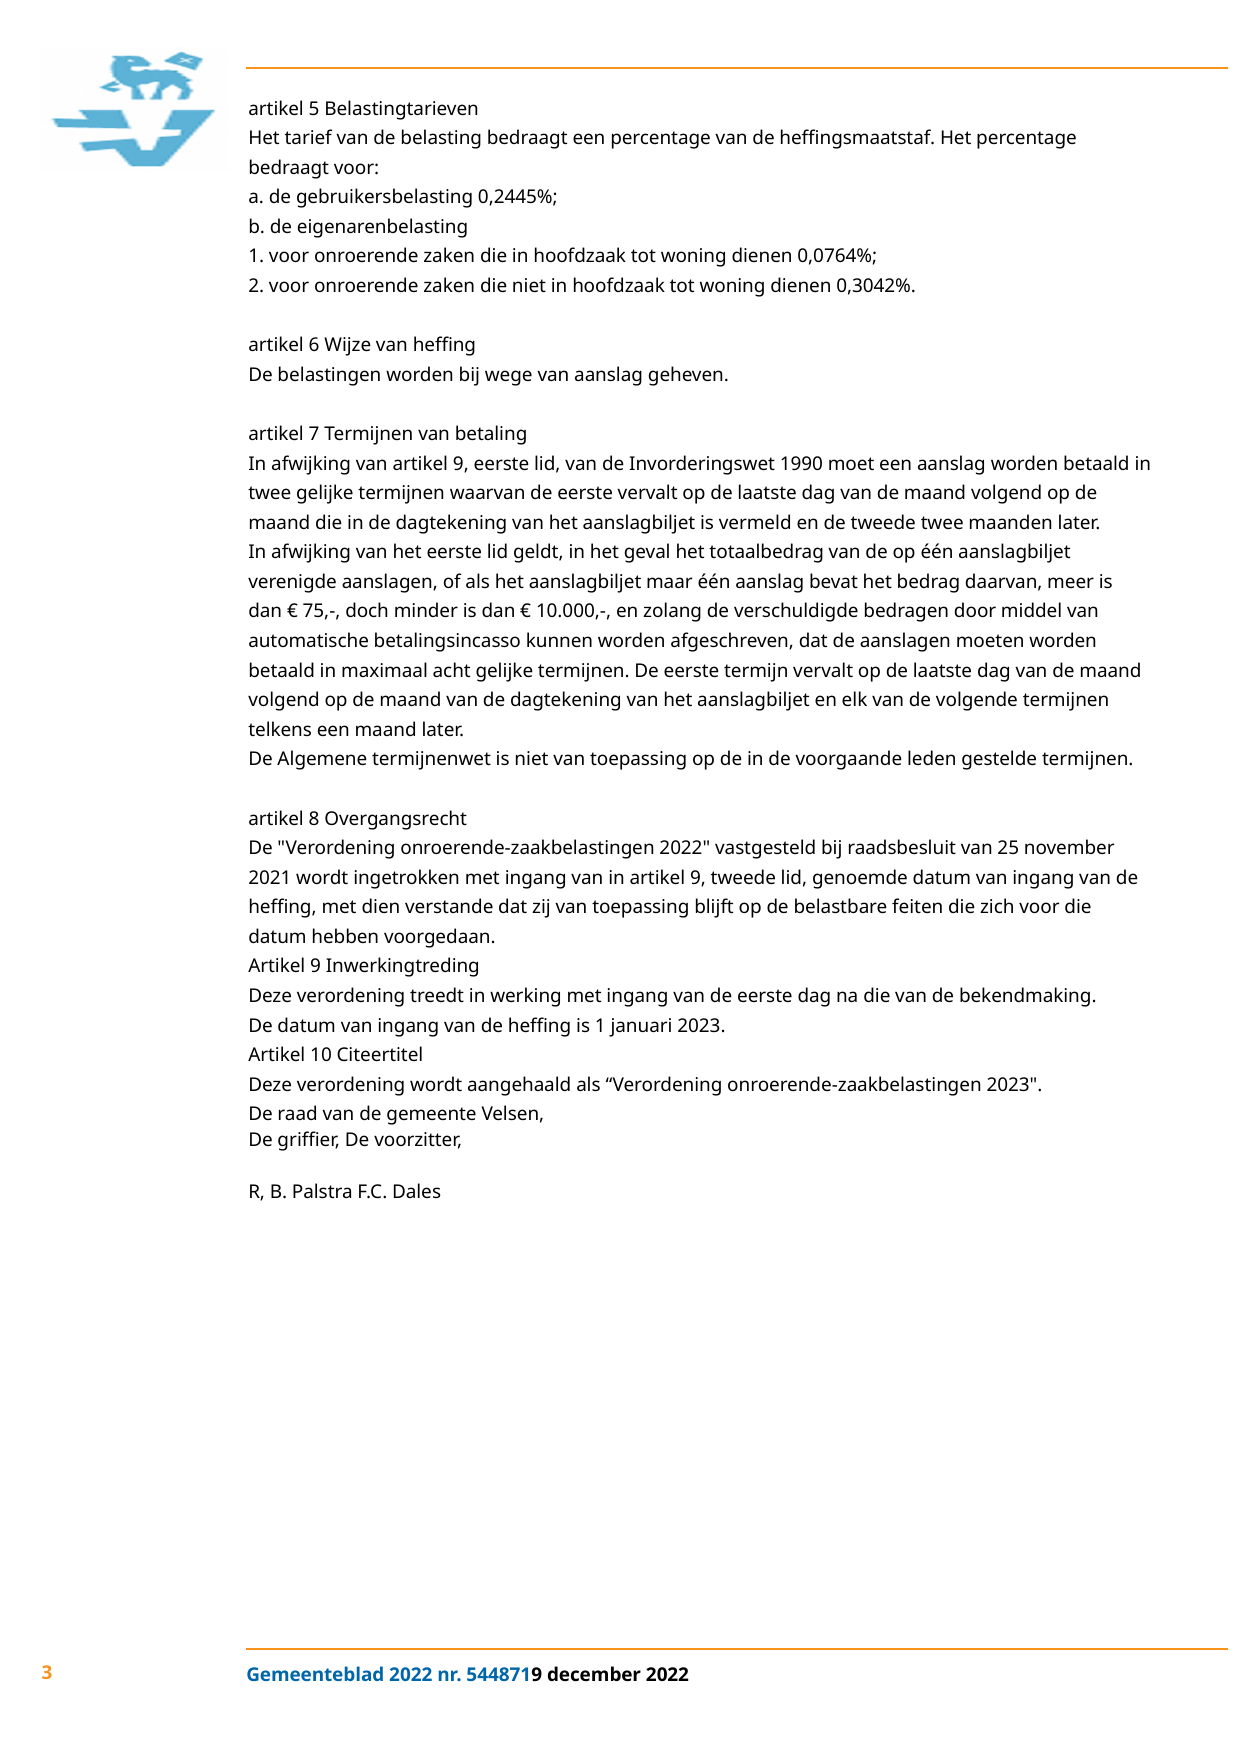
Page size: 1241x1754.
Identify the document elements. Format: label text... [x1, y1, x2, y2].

picture [41, 47, 231, 172]
text artikel 5 Belastingtarieven [248, 95, 1152, 121]
text Artikel 9 Inwerkingtreding [248, 953, 1152, 978]
text In afwijking van het eerste lid geldt, in het geval het totaalbedrag van de op één aanslagbiljet verenigde aanslagen, of als het aanslagbiljet maar één aanslag bevat het bedrag daarvan, meer is dan € 75,-, doch minder is dan € 10.000,-, en zolang de verschuldigde bedragen door middel van automatische betalingsincasso kunnen worden afgeschreven, dat de aanslagen moeten worden betaald in maximaal acht gelijke termijnen. De eerste termijn vervalt op de laatste dag van de maand volgend op de maand van de dagtekening van het aanslagbiljet en elk van de volgende termijnen telkens een maand later. [248, 538, 1152, 742]
text 2. voor onroerende zaken die niet in hoofdzaak tot woning dienen 0,3042%. [248, 272, 1152, 298]
text Artikel 10 Citeertitel [248, 1041, 1152, 1067]
text artikel 6 Wijze van heffing [248, 331, 1152, 357]
text De datum van ingang van de heffing is 1 januari 2023. [248, 1012, 1152, 1038]
text De raad van de gemeente Velsen, [248, 1101, 1152, 1126]
text De belastingen worden bij wege van aanslag geheven. [248, 361, 1152, 387]
text 1. voor onroerende zaken die in hoofdzaak tot woning dienen 0,0764%; [248, 243, 1152, 268]
text R, B. Palstra F.C. Dales [248, 1178, 1152, 1203]
text De griffier, De voorzitter, [248, 1126, 1152, 1152]
text De "Verordening onroerende-zaakbelastingen 2022" vastgesteld bij raadsbesluit van 25 november 2021 wordt ingetrokken met ingang van in artikel 9, tweede lid, genoemde datum van ingang van de heffing, met dien verstande dat zij van toepassing blijft op de belastbare feiten die zich voor die datum hebben voorgedaan. [248, 834, 1152, 949]
text artikel 8 Overgangsrecht [248, 805, 1152, 831]
text Deze verordening wordt aangehaald als “Verordening onroerende-zaakbelastingen 2023". [248, 1071, 1152, 1097]
text b. de eigenarenbelasting [248, 213, 1152, 239]
text a. de gebruikersbelasting 0,2445%; [248, 183, 1152, 209]
text In afwijking van artikel 9, eerste lid, van de Invorderingswet 1990 moet een aanslag worden betaald in twee gelijke termijnen waarvan de eerste vervalt op de laatste dag van de maand volgend op de maand die in de dagtekening van het aanslagbiljet is vermeld en de tweede twee maanden later. [248, 450, 1152, 535]
text De Algemene termijnenwet is niet van toepassing op de in de voorgaande leden gestelde termijnen. [248, 746, 1152, 771]
text artikel 7 Termijnen van betaling [248, 420, 1152, 446]
text Deze verordening treedt in werking met ingang van de eerste dag na die van de bekendmaking. [248, 982, 1152, 1008]
text Het tarief van de belasting bedraagt een percentage van de heffingsmaatstaf. Het percentage bedraagt voor: [248, 124, 1152, 180]
